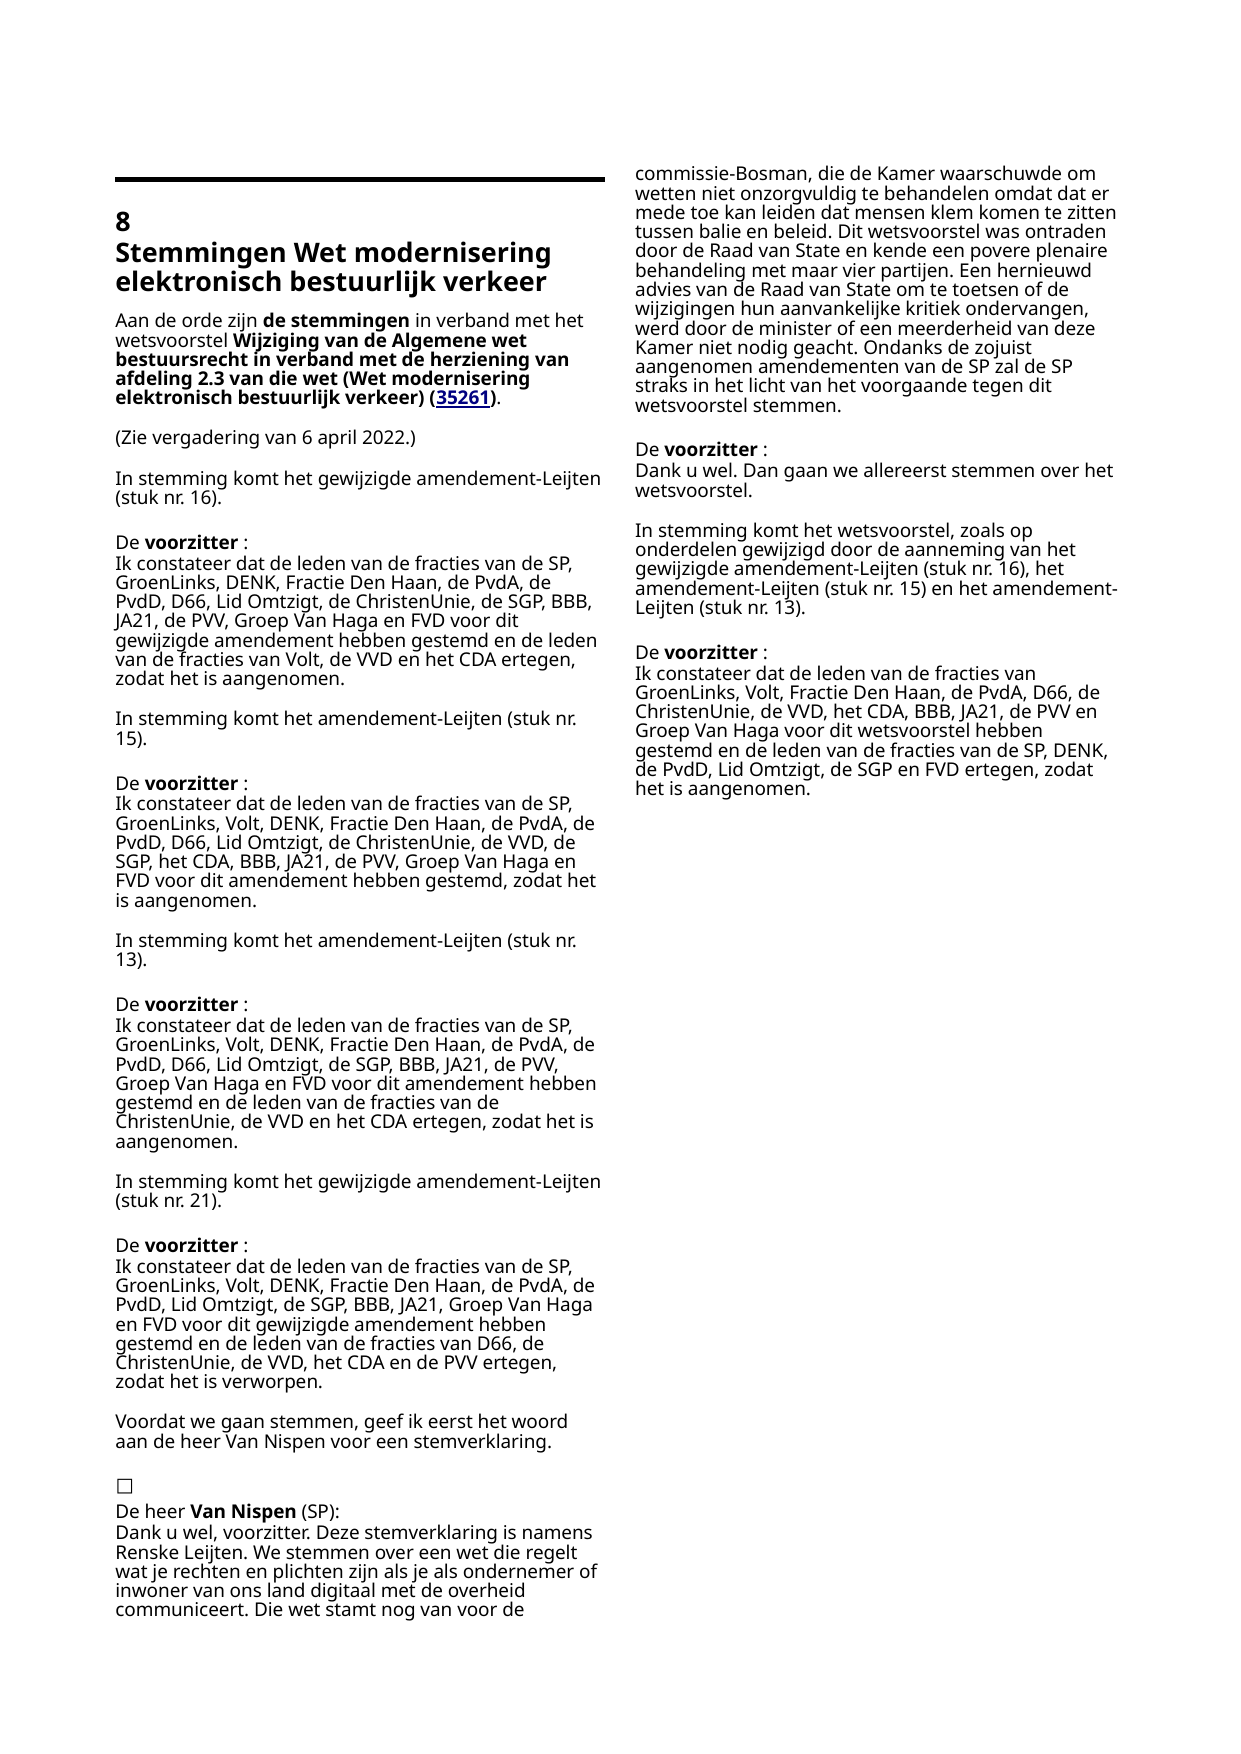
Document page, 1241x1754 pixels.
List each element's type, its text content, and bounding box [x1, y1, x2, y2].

text In stemming komt het gewijzigde amendement-Leijten (stuk nr. 16). [115, 469, 605, 508]
text In stemming komt het wetsvoorstel, zoals op onderdelen gewijzigd door de aanneming van het gewijzigde amendement-Leijten (stuk nr. 16), het amendement-Leijten (stuk nr. 15) en het amendement-Leijten (stuk nr. 13). [635, 522, 1125, 618]
text In stemming komt het amendement-Leijten (stuk nr. 15). [115, 710, 605, 749]
text In stemming komt het gewijzigde amendement-Leijten (stuk nr. 21). [115, 1173, 605, 1211]
text Ik constateer dat de leden van de fracties van GroenLinks, Volt, Fractie Den Haan, de PvdA, D66, de ChristenUnie, de VVD, het CDA, BBB, JA21, de PVV en Groep Van Haga voor dit wetsvoorstel hebben gestemd en de leden van de fracties van de SP, DENK, de PvdD, Lid Omtzigt, de SGP en FVD ertegen, zodat het is aangenomen. [635, 665, 1125, 799]
text commissie-Bosman, die de Kamer waarschuwde om wetten niet onzorgvuldig te behandelen omdat dat er mede toe kan leiden dat mensen klem komen te zitten tussen balie en beleid. Dit wetsvoorstel was ontraden door de Raad van State en kende een povere plenaire behandeling met maar vier partijen. Een hernieuwd advies van de Raad van State om te toetsen of de wijzigingen hun aanvankelijke kritiek ondervangen, werd door de minister of een meerderheid van deze Kamer niet nodig geacht. Ondanks de zojuist aangenomen amendementen van de SP zal de SP straks in het licht van het voorgaande tegen dit wetsvoorstel stemmen. [635, 165, 1125, 416]
text In stemming komt het amendement-Leijten (stuk nr. 13). [115, 932, 605, 970]
text De voorzitter : [635, 437, 1125, 462]
text De heer Van Nispen (SP): [115, 1499, 605, 1524]
text De voorzitter : [115, 529, 605, 554]
text Dank u wel, voorzitter. Deze stemverklaring is namens Renske Leijten. We stemmen over een wet die regelt wat je rechten en plichten zijn als je als ondernemer of inwoner van ons land digitaal met de overheid communiceert. Die wet stamt nog van voor de [115, 1524, 605, 1621]
text Ik constateer dat de leden van de fracties van de SP, GroenLinks, Volt, DENK, Fractie Den Haan, de PvdA, de PvdD, D66, Lid Omtzigt, de SGP, BBB, JA21, de PVV, Groep Van Haga en FVD voor dit amendement hebben gestemd en de leden van de fracties van de ChristenUnie, de VVD en het CDA ertegen, zodat het is aangenomen. [115, 1017, 605, 1152]
text Stemmingen Wet modernisering elektronisch bestuurlijk verkeer [115, 239, 605, 312]
text Voordat we gaan stemmen, geef ik eerst het woord aan de heer Van Nispen voor een stemverklaring. [115, 1413, 605, 1452]
text ⬜ [115, 1473, 605, 1499]
text De voorzitter : [115, 1232, 605, 1258]
text De voorzitter : [115, 770, 605, 795]
text Aan de orde zijn de stemmingen in verband met het wetsvoorstel Wijziging van de Algemene wet bestuursrecht in verband met de herziening van afdeling 2.3 van die wet (Wet modernisering elektronisch bestuurlijk verkeer) (35261). [115, 312, 605, 409]
text Ik constateer dat de leden van de fracties van de SP, GroenLinks, Volt, DENK, Fractie Den Haan, de PvdA, de PvdD, Lid Omtzigt, de SGP, BBB, JA21, Groep Van Haga en FVD voor dit gewijzigde amendement hebben gestemd en de leden van de fracties van D66, de ChristenUnie, de VVD, het CDA en de PVV ertegen, zodat het is verworpen. [115, 1258, 605, 1393]
text 8 [115, 203, 605, 239]
text De voorzitter : [115, 991, 605, 1017]
text De voorzitter : [635, 639, 1125, 665]
text (Zie vergadering van 6 april 2022.) [115, 429, 605, 449]
text Dank u wel. Dan gaan we allereerst stemmen over het wetsvoorstel. [635, 462, 1125, 501]
text Ik constateer dat de leden van de fracties van de SP, GroenLinks, Volt, DENK, Fractie Den Haan, de PvdA, de PvdD, D66, Lid Omtzigt, de ChristenUnie, de VVD, de SGP, het CDA, BBB, JA21, de PVV, Groep Van Haga en FVD voor dit amendement hebben gestemd, zodat het is aangenomen. [115, 795, 605, 911]
text Ik constateer dat de leden van de fracties van de SP, GroenLinks, DENK, Fractie Den Haan, de PvdA, de PvdD, D66, Lid Omtzigt, de ChristenUnie, de SGP, BBB, JA21, de PVV, Groep Van Haga en FVD voor dit gewijzigde amendement hebben gestemd en de leden van de fracties van Volt, de VVD en het CDA ertegen, zodat het is aangenomen. [115, 554, 605, 689]
